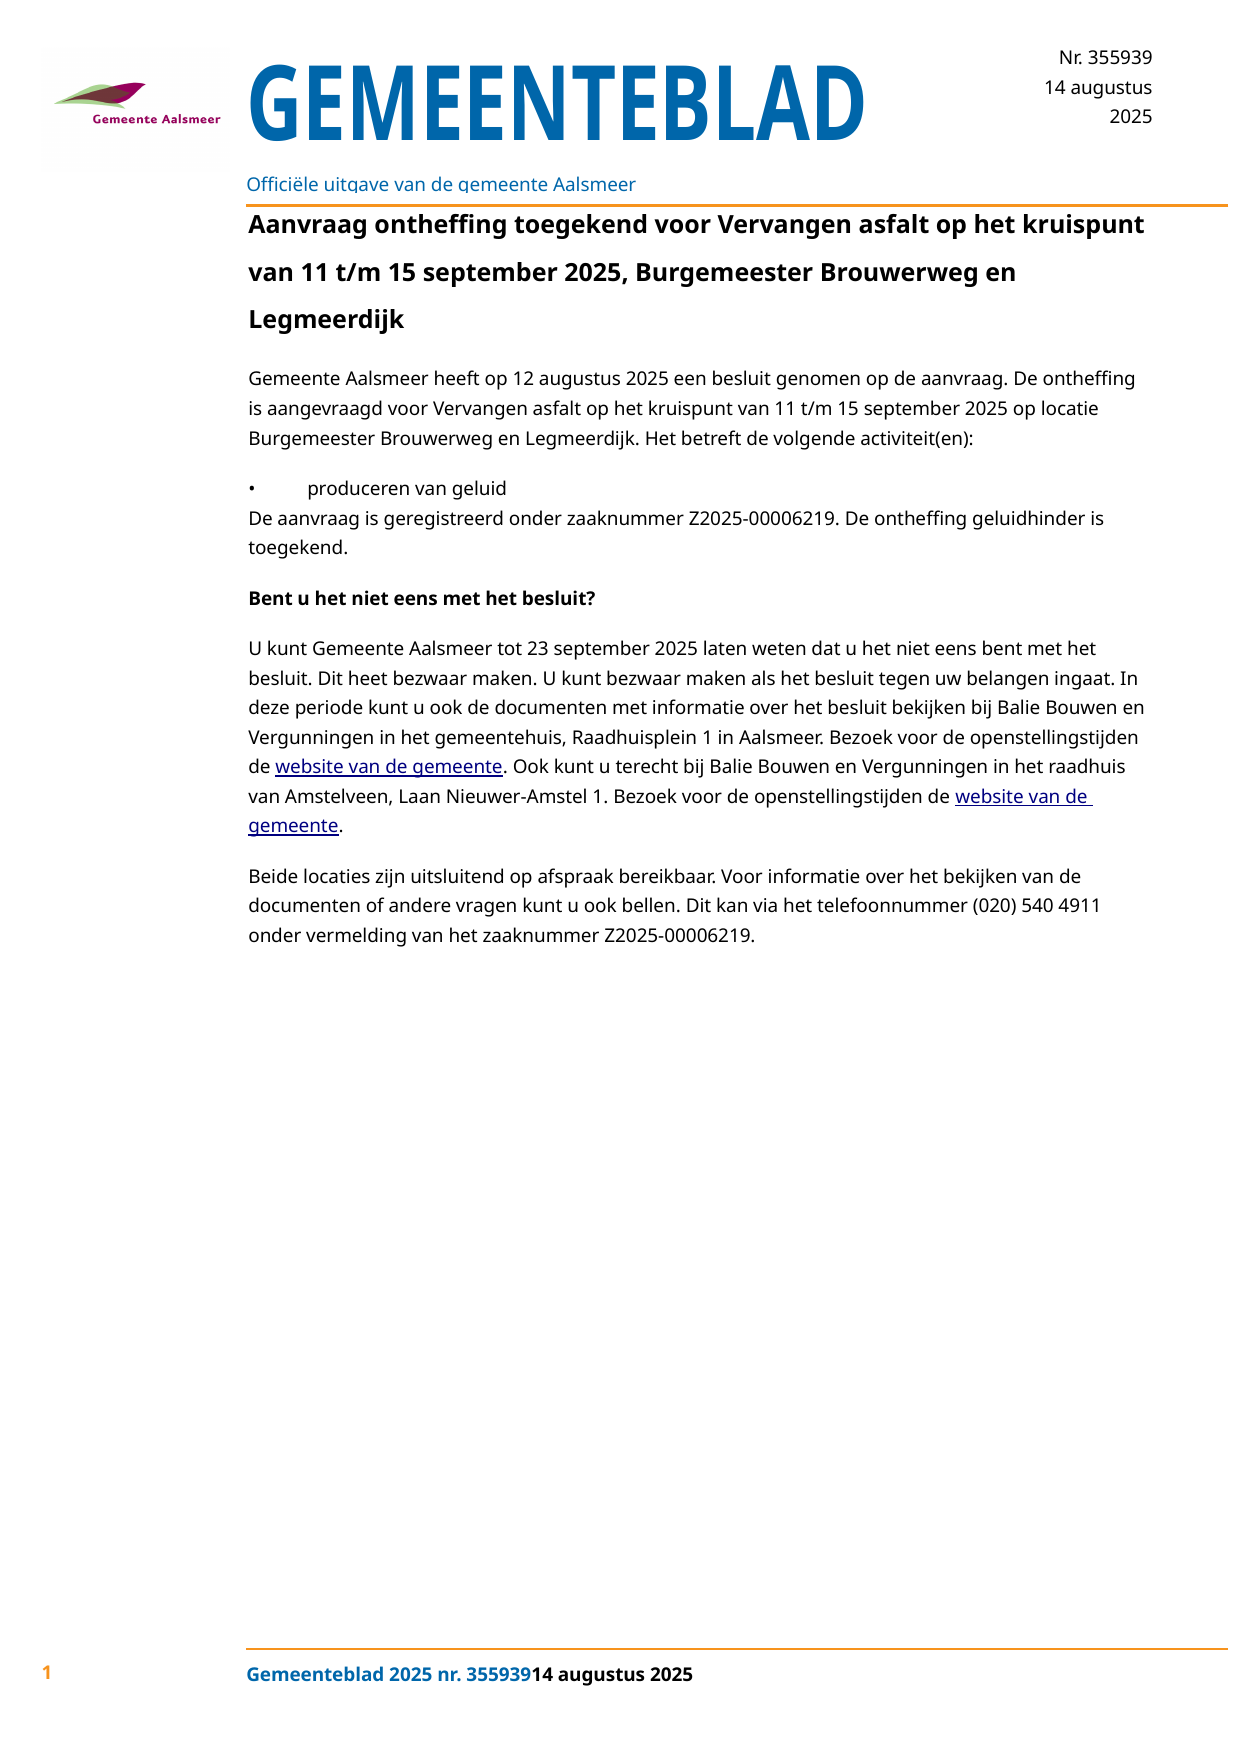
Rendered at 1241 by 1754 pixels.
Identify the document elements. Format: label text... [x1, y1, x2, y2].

list produceren van geluid [248, 475, 1152, 501]
text Bent u het niet eens met het besluit? [248, 585, 1152, 610]
text De aanvraag is geregistreerd onder zaaknummer Z2025-00006219. De ontheffing geluidhinder is toegekend. [248, 505, 1152, 560]
text U kunt Gemeente Aalsmeer tot 23 september 2025 laten weten dat u het niet eens bent met het besluit. Dit heet bezwaar maken. U kunt bezwaar maken als het besluit tegen uw belangen ingaat. In deze periode kunt u ook de documenten met informatie over het besluit bekijken bij Balie Bouwen en Vergunningen in het gemeentehuis, Raadhuisplein 1 in Aalsmeer. Bezoek voor de openstellingstijden de website van de gemeente. Ook kunt u terecht bij Balie Bouwen en Vergunningen in het raadhuis van Amstelveen, Laan Nieuwer-Amstel 1. Bezoek voor de openstellingstijden de website van de gemeente. [248, 635, 1152, 838]
text Gemeente Aalsmeer heeft op 12 augustus 2025 een besluit genomen op de aanvraag. De ontheffing is aangevraagd voor Vervangen asfalt op het kruispunt van 11 t/m 15 september 2025 op locatie Burgemeester Brouwerweg en Legmeerdijk. Het betreft de volgende activiteit(en): [248, 366, 1152, 450]
text Aanvraag ontheffing toegekend voor Vervangen asfalt op het kruispunt van 11 t/m 15 september 2025, Burgemeester Brouwerweg en Legmeerdijk [248, 207, 1152, 336]
picture [41, 47, 231, 172]
text Beide locaties zijn uitsluitend op afspraak bereikbaar. Voor informatie over het bekijken van de documenten of andere vragen kunt u ook bellen. Dit kan via het telefoonnummer (020) 540 4911 onder vermelding van het zaaknummer Z2025-00006219. [248, 863, 1152, 948]
